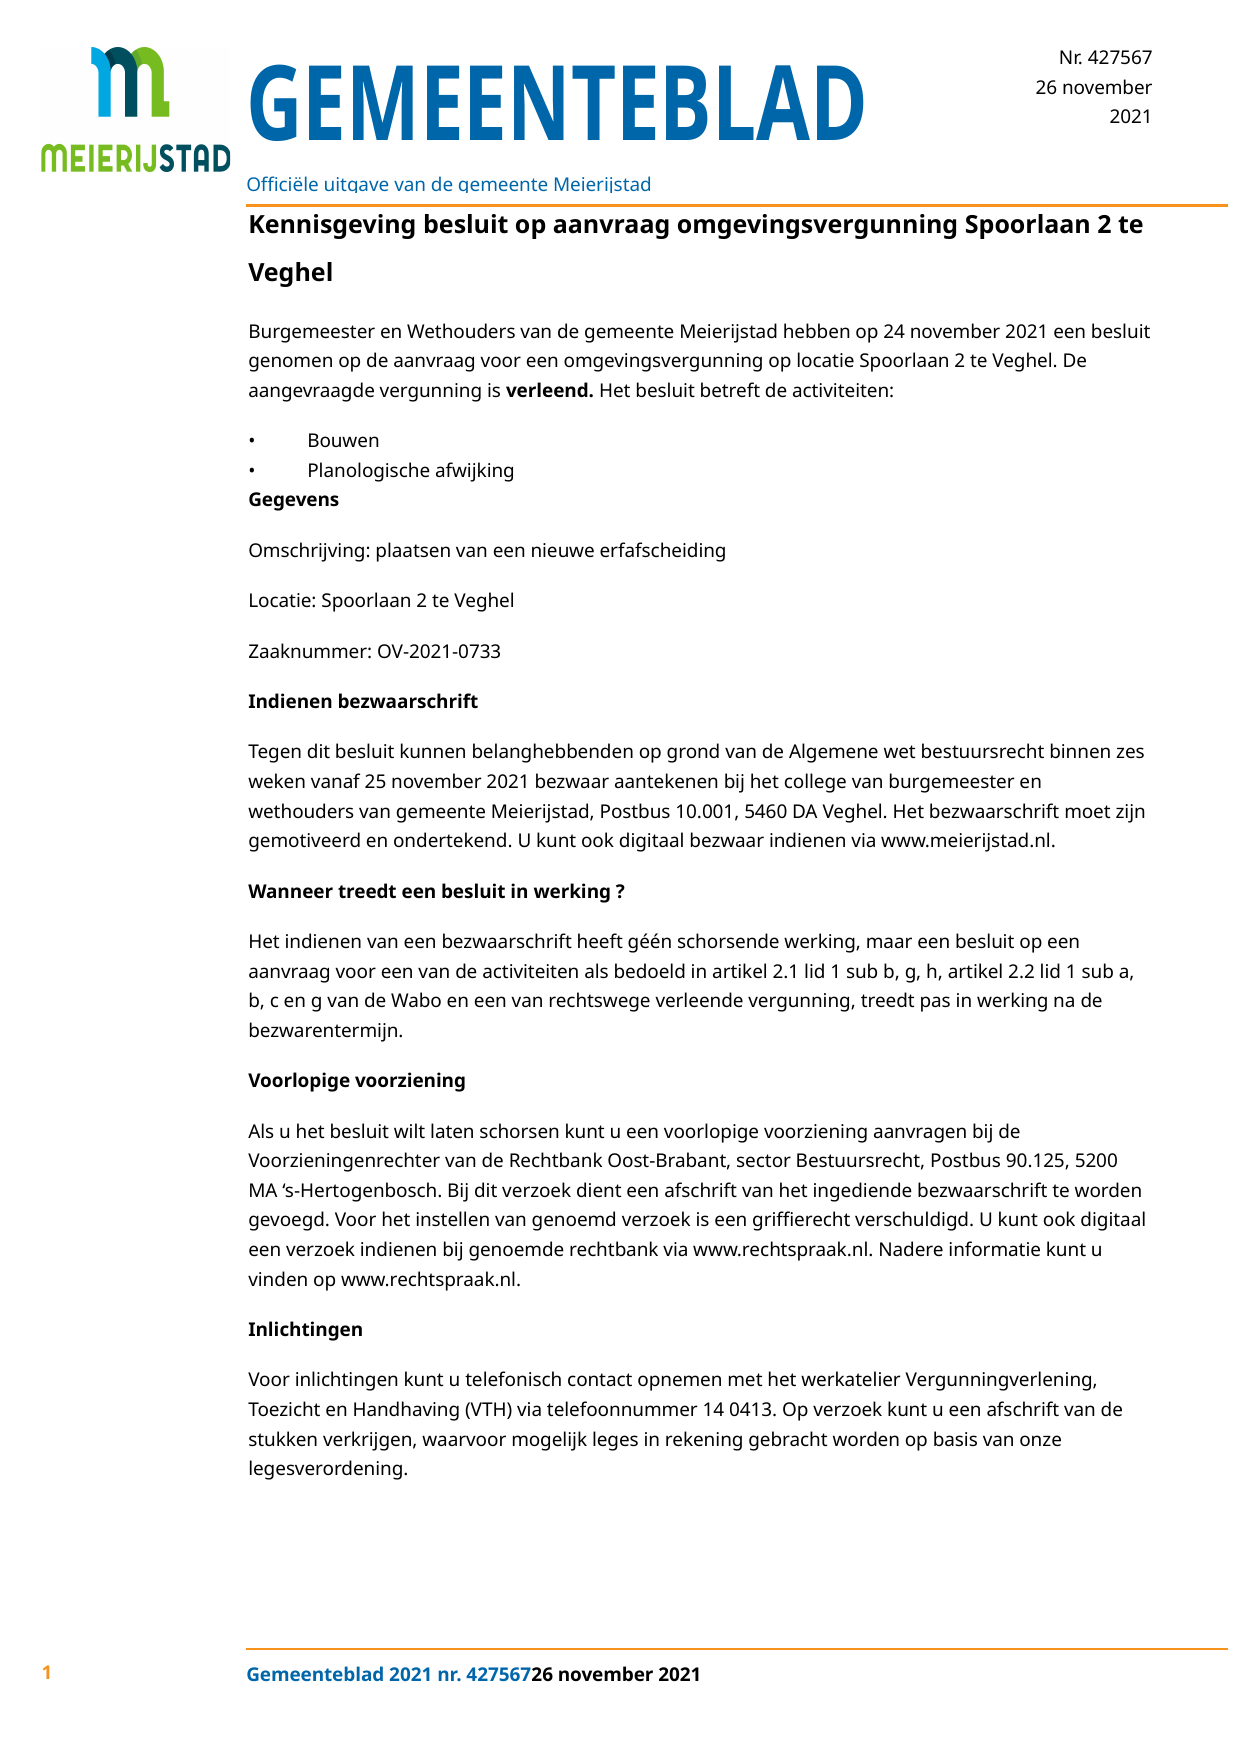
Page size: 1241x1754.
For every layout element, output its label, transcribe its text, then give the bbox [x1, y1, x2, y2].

list Bouwen [248, 427, 1152, 453]
text Indienen bezwaarschrift [248, 688, 1152, 714]
text Zaaknummer: OV-2021-0733 [248, 638, 1152, 664]
text Wanneer treedt een besluit in werking ? [248, 878, 1152, 904]
picture [41, 47, 231, 172]
text Gegevens [248, 487, 1152, 512]
text Kennisgeving besluit op aanvraag omgevingsvergunning Spoorlaan 2 te Veghel [248, 207, 1152, 288]
list Planologische afwijking [248, 457, 1152, 483]
text Omschrijving: plaatsen van een nieuwe erfafscheiding [248, 537, 1152, 563]
text Voorlopige voorziening [248, 1067, 1152, 1093]
text Burgemeester en Wethouders van de gemeente Meierijstad hebben op 24 november 2021 een besluit genomen op de aanvraag voor een omgevingsvergunning op locatie Spoorlaan 2 te Veghel. De aangevraagde vergunning is verleend. Het besluit betreft de activiteiten: [248, 318, 1152, 403]
text Tegen dit besluit kunnen belanghebbenden op grond van de Algemene wet bestuursrecht binnen zes weken vanaf 25 november 2021 bezwaar aantekenen bij het college van burgemeester en wethouders van gemeente Meierijstad, Postbus 10.001, 5460 DA Veghel. Het bezwaarschrift moet zijn gemotiveerd en ondertekend. U kunt ook digitaal bezwaar indienen via www.meierijstad.nl. [248, 739, 1152, 853]
text Als u het besluit wilt laten schorsen kunt u een voorlopige voorziening aanvragen bij de Voorzieningenrechter van de Rechtbank Oost-Brabant, sector Bestuursrecht, Postbus 90.125, 5200 MA ‘s-Hertogenbosch. Bij dit verzoek dient een afschrift van het ingediende bezwaarschrift te worden gevoegd. Voor het instellen van genoemd verzoek is een griffierecht verschuldigd. U kunt ook digitaal een verzoek indienen bij genoemde rechtbank via www.rechtspraak.nl. Nadere informatie kunt u vinden op www.rechtspraak.nl. [248, 1118, 1152, 1292]
text Inlichtingen [248, 1316, 1152, 1342]
text Het indienen van een bezwaarschrift heeft géén schorsende werking, maar een besluit op een aanvraag voor een van de activiteiten als bedoeld in artikel 2.1 lid 1 sub b, g, h, artikel 2.2 lid 1 sub a, b, c en g van de Wabo en een van rechtswege verleende vergunning, treedt pas in werking na de bezwarentermijn. [248, 928, 1152, 1043]
text Locatie: Spoorlaan 2 te Veghel [248, 587, 1152, 613]
text Voor inlichtingen kunt u telefonisch contact opnemen met het werkatelier Vergunningverlening, Toezicht en Handhaving (VTH) via telefoonnummer 14 0413. Op verzoek kunt u een afschrift van de stukken verkrijgen, waarvoor mogelijk leges in rekening gebracht worden op basis van onze legesverordening. [248, 1367, 1152, 1481]
